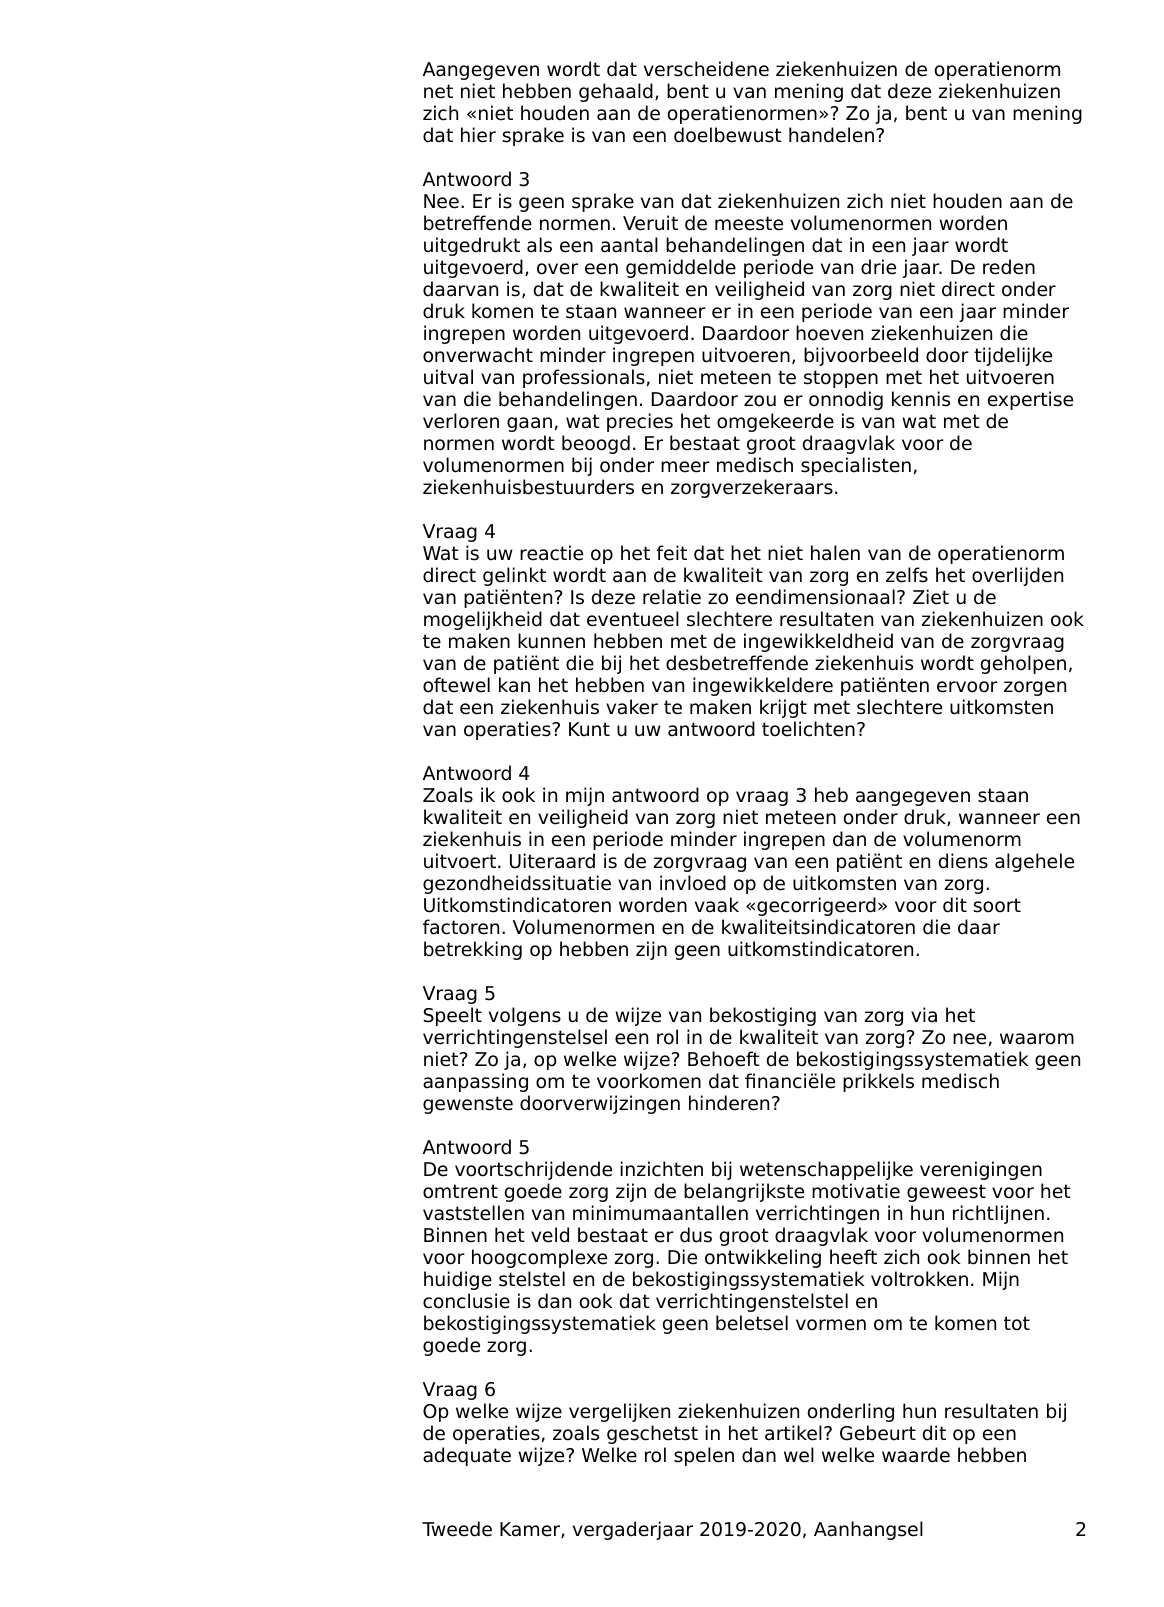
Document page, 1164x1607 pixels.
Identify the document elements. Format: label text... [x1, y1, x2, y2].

text Aangegeven wordt dat verscheidene ziekenhuizen de operatienorm net niet hebben gehaald, bent u van mening dat deze ziekenhuizen zich «niet houden aan de operatienormen»? Zo ja, bent u van mening dat hier sprake is van een doelbewust handelen? [422, 59, 1087, 147]
text Speelt volgens u de wijze van bekostiging van zorg via het verrichtingenstelsel een rol in de kwaliteit van zorg? Zo nee, waarom niet? Zo ja, op welke wijze? Behoeft de bekostigingssystematiek geen aanpassing om te voorkomen dat financiële prikkels medisch gewenste doorverwijzingen hinderen? [422, 1005, 1087, 1115]
text Vraag 5 [422, 983, 1087, 1005]
text Nee. Er is geen sprake van dat ziekenhuizen zich niet houden aan de betreffende normen. Veruit de meeste volumenormen worden uitgedrukt als een aantal behandelingen dat in een jaar wordt uitgevoerd, over een gemiddelde periode van drie jaar. De reden daarvan is, dat de kwaliteit en veiligheid van zorg niet direct onder druk komen te staan wanneer er in een periode van een jaar minder ingrepen worden uitgevoerd. Daardoor hoeven ziekenhuizen die onverwacht minder ingrepen uitvoeren, bijvoorbeeld door tijdelijke uitval van professionals, niet meteen te stoppen met het uitvoeren van die behandelingen. Daardoor zou er onnodig kennis en expertise verloren gaan, wat precies het omgekeerde is van wat met de normen wordt beoogd. Er bestaat groot draagvlak voor de volumenormen bij onder meer medisch specialisten, ziekenhuisbestuurders en zorgverzekeraars. [422, 191, 1087, 499]
text Vraag 4 [422, 521, 1087, 543]
text Antwoord 5 [422, 1137, 1087, 1159]
text De voortschrijdende inzichten bij wetenschappelijke verenigingen omtrent goede zorg zijn de belangrijkste motivatie geweest voor het vaststellen van minimumaantallen verrichtingen in hun richtlijnen. Binnen het veld bestaat er dus groot draagvlak voor volumenormen voor hoogcomplexe zorg. Die ontwikkeling heeft zich ook binnen het huidige stelstel en de bekostigingssystematiek voltrokken. Mijn conclusie is dan ook dat verrichtingenstelstel en bekostigingssystematiek geen beletsel vormen om te komen tot goede zorg. [422, 1159, 1087, 1357]
text Op welke wijze vergelijken ziekenhuizen onderling hun resultaten bij de operaties, zoals geschetst in het artikel? Gebeurt dit op een adequate wijze? Welke rol spelen dan wel welke waarde hebben [422, 1401, 1087, 1467]
text Antwoord 3 [422, 169, 1087, 191]
text Zoals ik ook in mijn antwoord op vraag 3 heb aangegeven staan kwaliteit en veiligheid van zorg niet meteen onder druk, wanneer een ziekenhuis in een periode minder ingrepen dan de volumenorm uitvoert. Uiteraard is de zorgvraag van een patiënt en diens algehele gezondheidssituatie van invloed op de uitkomsten van zorg. Uitkomstindicatoren worden vaak «gecorrigeerd» voor dit soort factoren. Volumenormen en de kwaliteitsindicatoren die daar betrekking op hebben zijn geen uitkomstindicatoren. [422, 785, 1087, 961]
text Vraag 6 [422, 1379, 1087, 1401]
text Wat is uw reactie op het feit dat het niet halen van de operatienorm direct gelinkt wordt aan de kwaliteit van zorg en zelfs het overlijden van patiënten? Is deze relatie zo eendimensionaal? Ziet u de mogelijkheid dat eventueel slechtere resultaten van ziekenhuizen ook te maken kunnen hebben met de ingewikkeldheid van de zorgvraag van de patiënt die bij het desbetreffende ziekenhuis wordt geholpen, oftewel kan het hebben van ingewikkeldere patiënten ervoor zorgen dat een ziekenhuis vaker te maken krijgt met slechtere uitkomsten van operaties? Kunt u uw antwoord toelichten? [422, 543, 1087, 741]
text Antwoord 4 [422, 763, 1087, 785]
